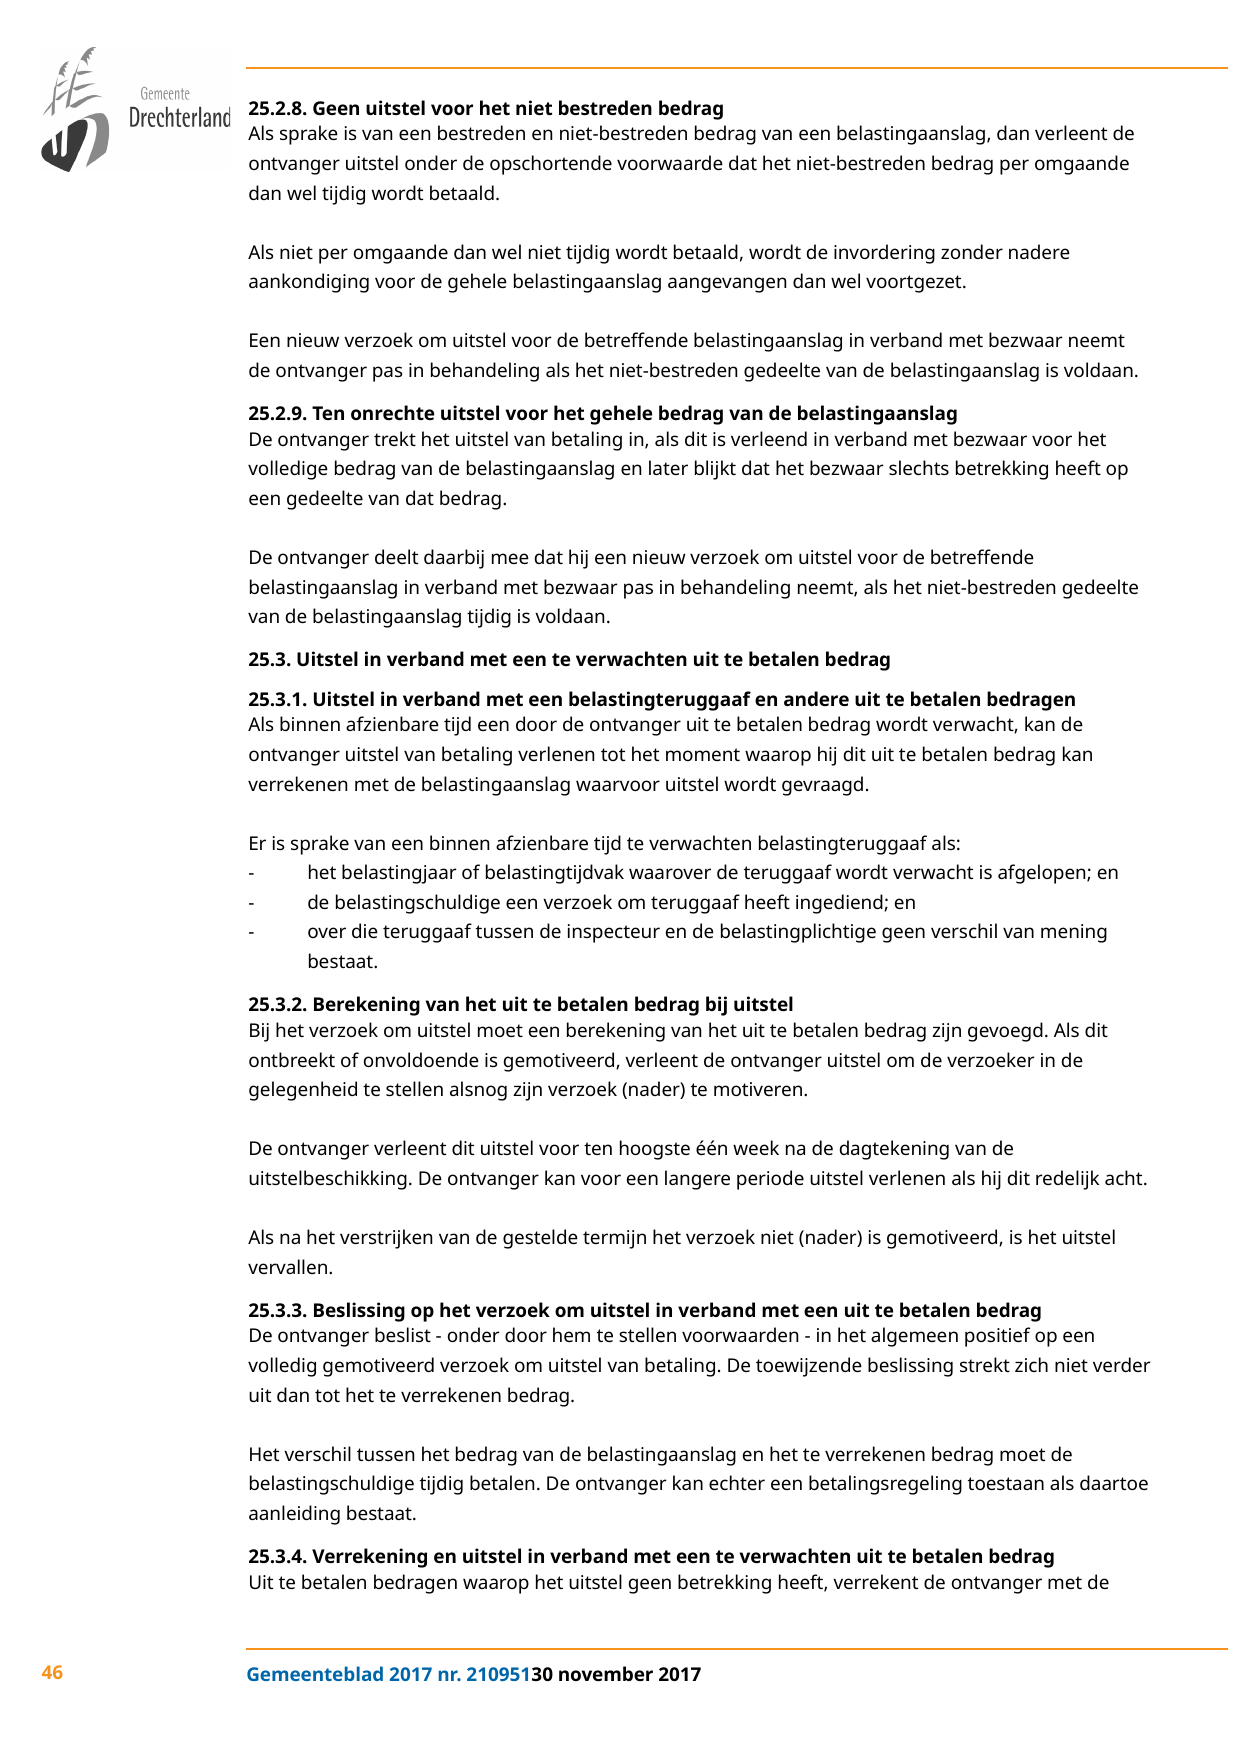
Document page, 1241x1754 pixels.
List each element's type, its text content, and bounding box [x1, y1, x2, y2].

text De ontvanger verleent dit uitstel voor ten hoogste één week na de dagtekening van de uitstelbeschikking. De ontvanger kan voor een langere periode uitstel verlenen als hij dit redelijk acht. [248, 1136, 1152, 1191]
text De ontvanger trekt het uitstel van betaling in, als dit is verleend in verband met bezwaar voor het volledige bedrag van de belastingaanslag en later blijkt dat het bezwaar slechts betrekking heeft op een gedeelte van dat bedrag. [248, 426, 1152, 511]
picture [41, 47, 231, 172]
text Uit te betalen bedragen waarop het uitstel geen betrekking heeft, verrekent de ontvanger met de [248, 1569, 1152, 1595]
list de belastingschuldige een verzoek om teruggaaf heeft ingediend; en [248, 889, 1152, 915]
text Als na het verstrijken van de gestelde termijn het verzoek niet (nader) is gemotiveerd, is het uitstel vervallen. [248, 1224, 1152, 1279]
text 25.2.8. Geen uitstel voor het niet bestreden bedrag [248, 95, 1152, 121]
text 25.3.4. Verrekening en uitstel in verband met een te verwachten uit te betalen bedrag [248, 1543, 1152, 1569]
text Het verschil tussen het bedrag van de belastingaanslag en het te verrekenen bedrag moet de belastingschuldige tijdig betalen. De ontvanger kan echter een betalingsregeling toestaan als daartoe aanleiding bestaat. [248, 1441, 1152, 1526]
text 25.3.3. Beslissing op het verzoek om uitstel in verband met een uit te betalen bedrag [248, 1297, 1152, 1323]
text Bij het verzoek om uitstel moet een berekening van het uit te betalen bedrag zijn gevoegd. Als dit ontbreekt of onvoldoende is gemotiveerd, verleent de ontvanger uitstel om de verzoeker in de gelegenheid te stellen alsnog zijn verzoek (nader) te motiveren. [248, 1017, 1152, 1102]
text Er is sprake van een binnen afzienbare tijd te verwachten belastingteruggaaf als: [248, 830, 1152, 856]
text Als niet per omgaande dan wel niet tijdig wordt betaald, wordt de invordering zonder nadere aankondiging voor de gehele belastingaanslag aangevangen dan wel voortgezet. [248, 239, 1152, 294]
list het belastingjaar of belastingtijdvak waarover de teruggaaf wordt verwacht is afgelopen; en [248, 859, 1152, 885]
text Een nieuw verzoek om uitstel voor de betreffende belastingaanslag in verband met bezwaar neemt de ontvanger pas in behandeling als het niet-bestreden gedeelte van de belastingaanslag is voldaan. [248, 328, 1152, 383]
text 25.2.9. Ten onrechte uitstel voor het gehele bedrag van de belastingaanslag [248, 400, 1152, 426]
text Als binnen afzienbare tijd een door de ontvanger uit te betalen bedrag wordt verwacht, kan de ontvanger uitstel van betaling verlenen tot het moment waarop hij dit uit te betalen bedrag kan verrekenen met de belastingaanslag waarvoor uitstel wordt gevraagd. [248, 712, 1152, 797]
list over die teruggaaf tussen de inspecteur en de belastingplichtige geen verschil van mening bestaat. [248, 919, 1152, 974]
text 25.3.2. Berekening van het uit te betalen bedrag bij uitstel [248, 991, 1152, 1017]
text De ontvanger beslist - onder door hem te stellen voorwaarden - in het algemeen positief op een volledig gemotiveerd verzoek om uitstel van betaling. De toewijzende beslissing strekt zich niet verder uit dan tot het te verrekenen bedrag. [248, 1323, 1152, 1408]
text 25.3.1. Uitstel in verband met een belastingteruggaaf en andere uit te betalen bedragen [248, 686, 1152, 712]
text De ontvanger deelt daarbij mee dat hij een nieuw verzoek om uitstel voor de betreffende belastingaanslag in verband met bezwaar pas in behandeling neemt, als het niet-bestreden gedeelte van de belastingaanslag tijdig is voldaan. [248, 544, 1152, 629]
text Als sprake is van een bestreden en niet-bestreden bedrag van een belastingaanslag, dan verleent de ontvanger uitstel onder de opschortende voorwaarde dat het niet-bestreden bedrag per omgaande dan wel tijdig wordt betaald. [248, 121, 1152, 205]
text 25.3. Uitstel in verband met een te verwachten uit te betalen bedrag [248, 647, 1152, 672]
